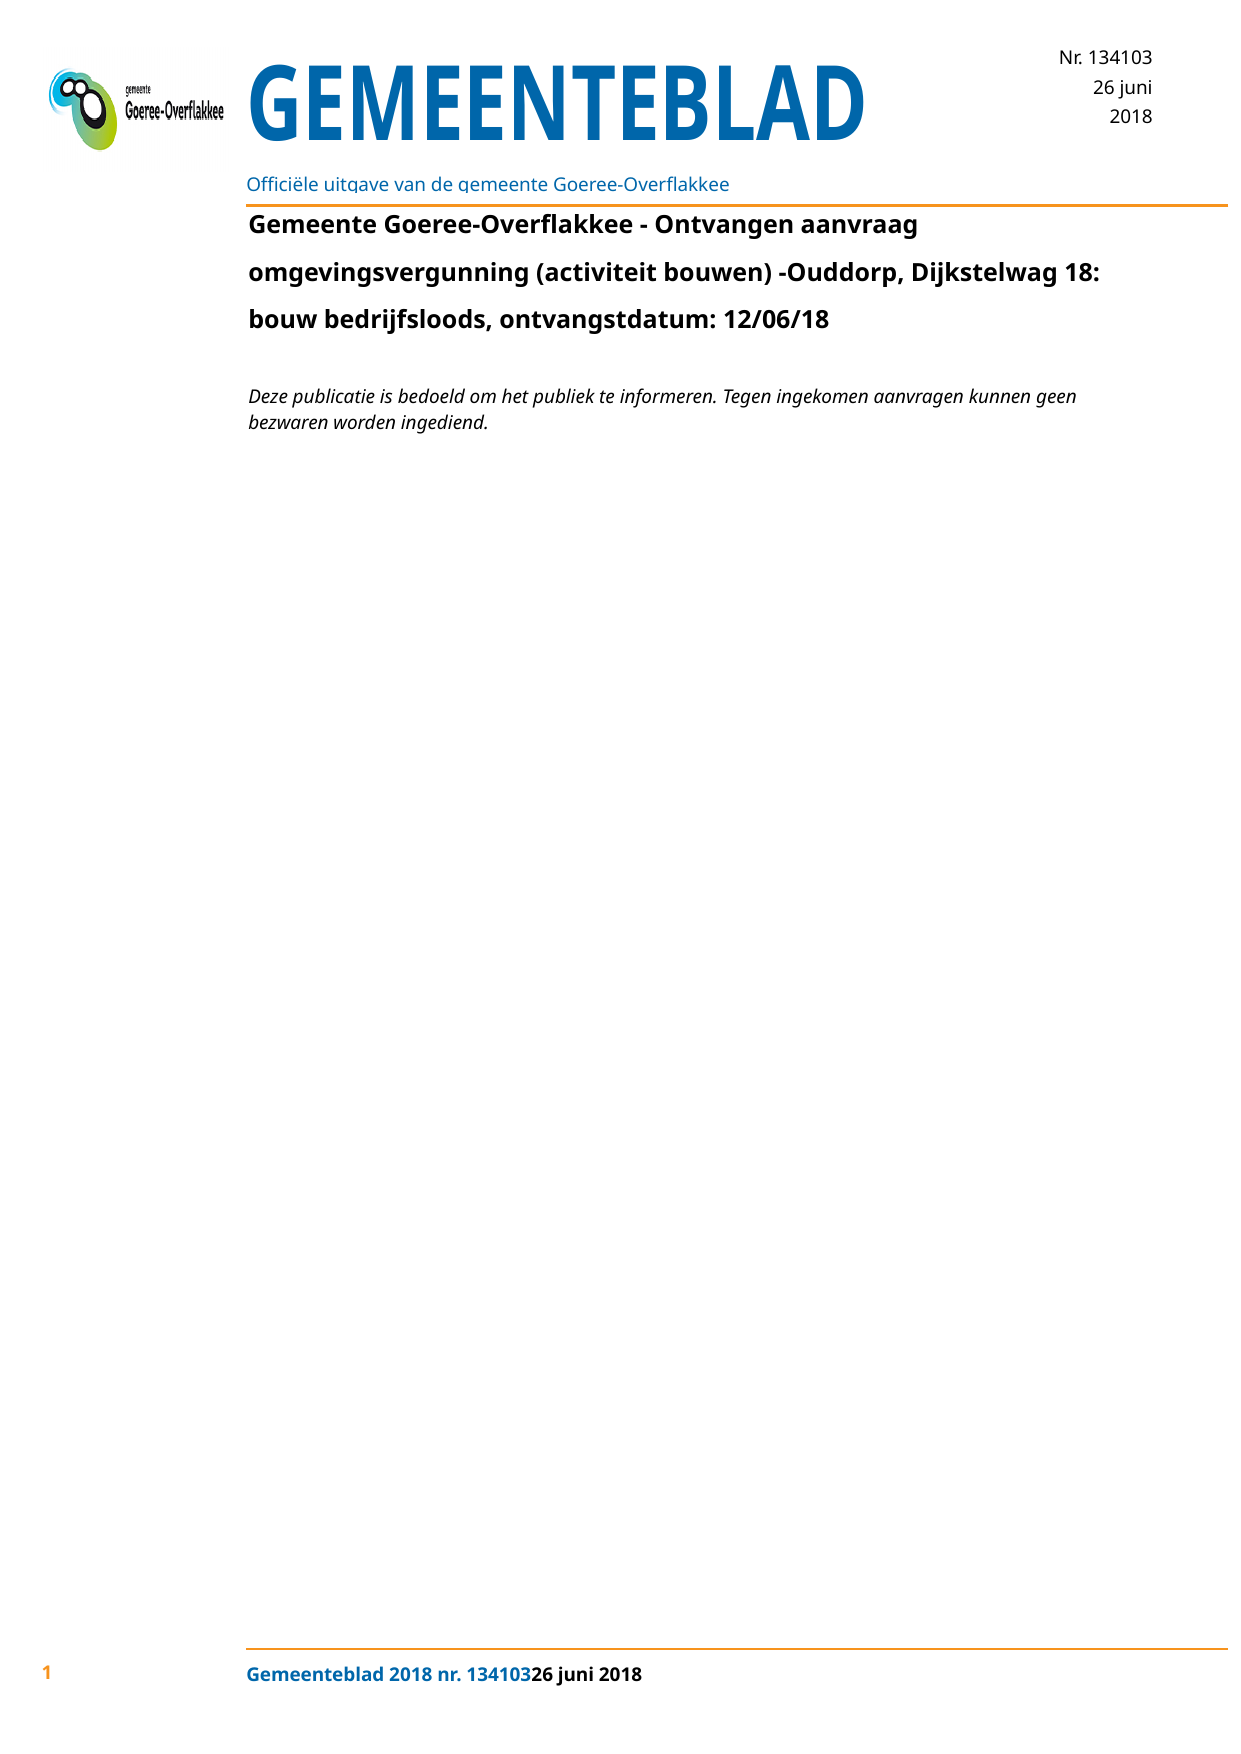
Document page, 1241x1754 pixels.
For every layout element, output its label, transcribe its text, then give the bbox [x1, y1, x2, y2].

text Deze publicatie is bedoeld om het publiek te informeren. Tegen ingekomen aanvragen kunnen geen bezwaren worden ingediend. [248, 384, 1152, 435]
picture [41, 47, 231, 172]
text Gemeente Goeree-Overflakkee - Ontvangen aanvraag omgevingsvergunning (activiteit bouwen) -Ouddorp, Dijkstelwag 18: bouw bedrijfsloods, ontvangstdatum: 12/06/18 [248, 207, 1152, 336]
